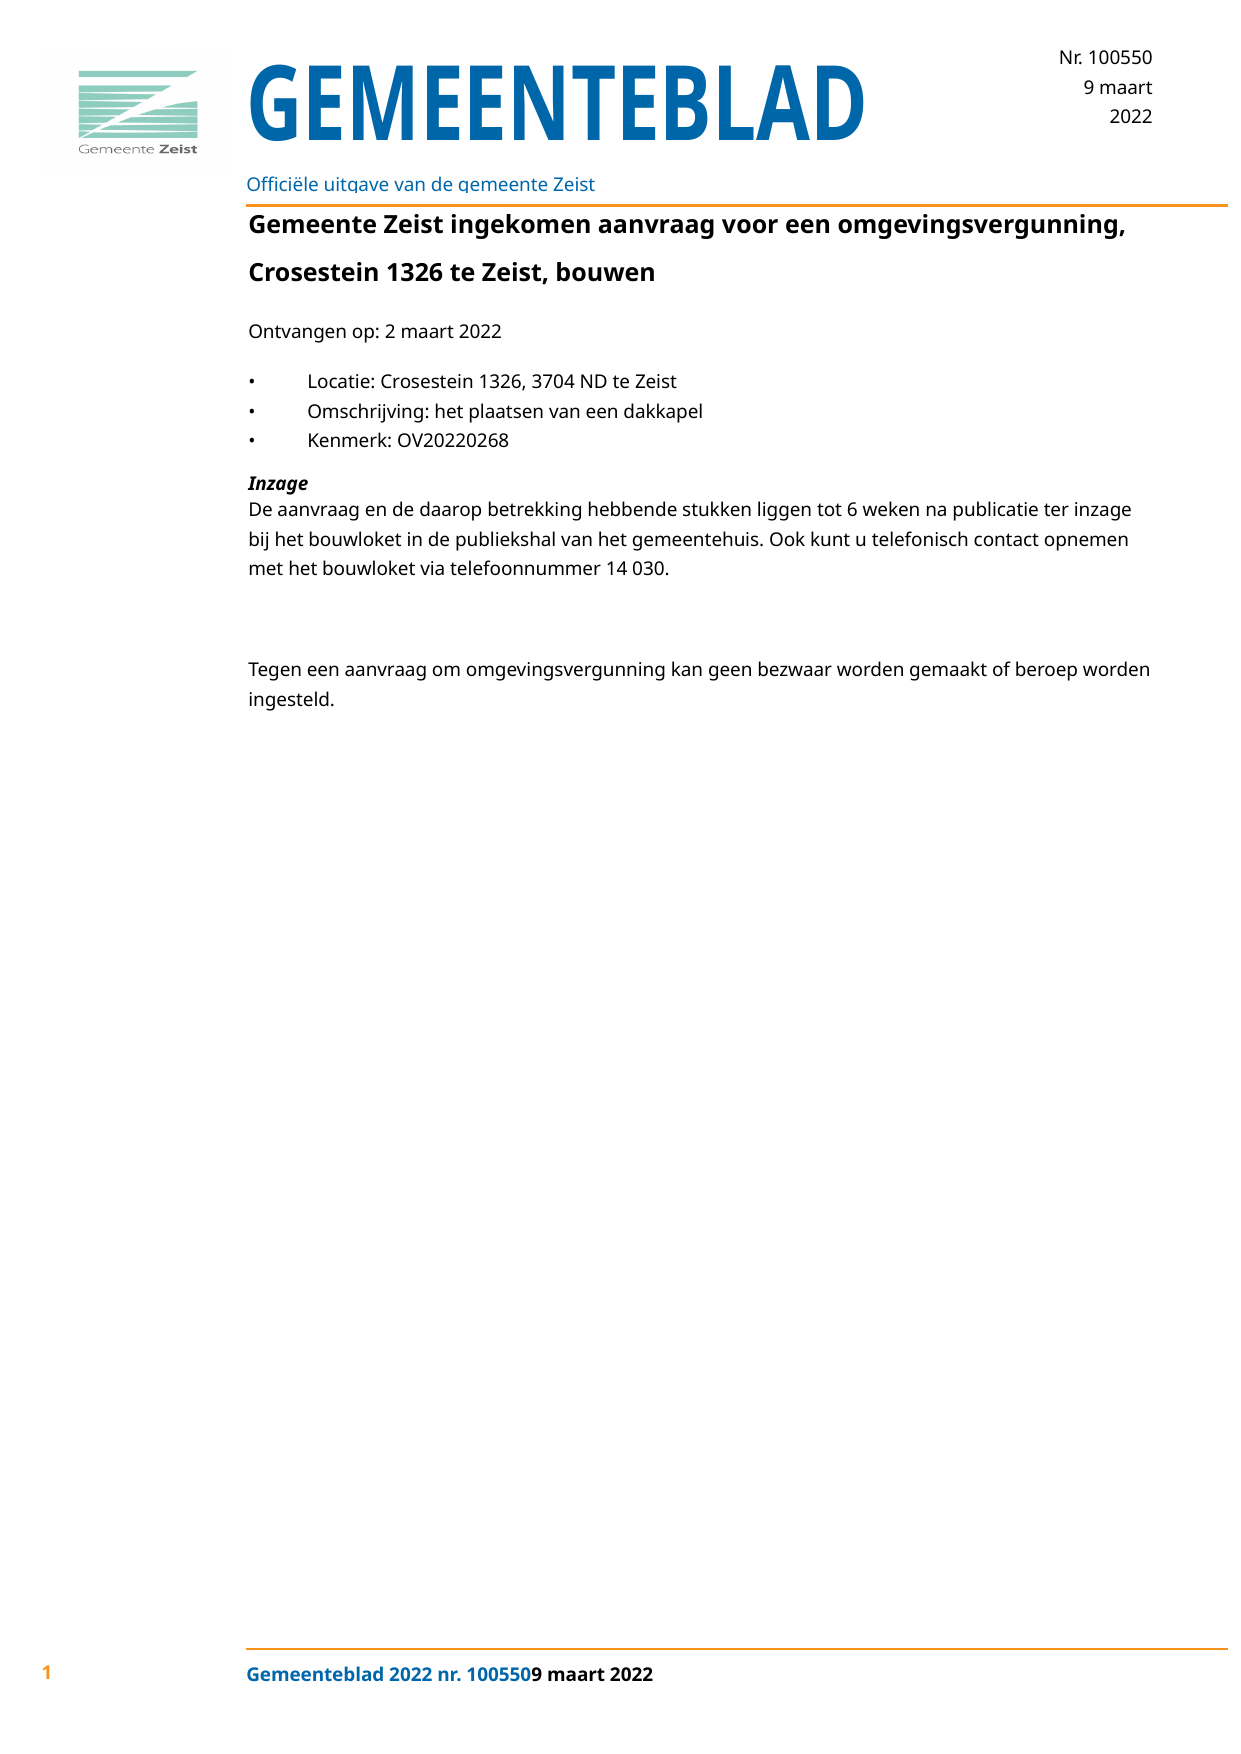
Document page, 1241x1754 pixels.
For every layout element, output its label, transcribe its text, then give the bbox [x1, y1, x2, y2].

list Omschrijving: het plaatsen van een dakkapel [248, 398, 1152, 424]
text Ontvangen op: 2 maart 2022 [248, 318, 1152, 344]
text De aanvraag en de daarop betrekking hebbende stukken liggen tot 6 weken na publicatie ter inzage bij het bouwloket in de publiekshal van het gemeentehuis. Ook kunt u telefonisch contact opnemen met het bouwloket via telefoonnummer 14 030. [248, 496, 1152, 581]
list Kenmerk: OV20220268 [248, 427, 1152, 453]
text Tegen een aanvraag om omgevingsvergunning kan geen bezwaar worden gemaakt of beroep worden ingesteld. [248, 656, 1152, 712]
text Inzage [248, 471, 1152, 496]
picture [41, 47, 231, 172]
list Locatie: Crosestein 1326, 3704 ND te Zeist [248, 368, 1152, 394]
text Gemeente Zeist ingekomen aanvraag voor een omgevingsvergunning, Crosestein 1326 te Zeist, bouwen [248, 207, 1152, 288]
